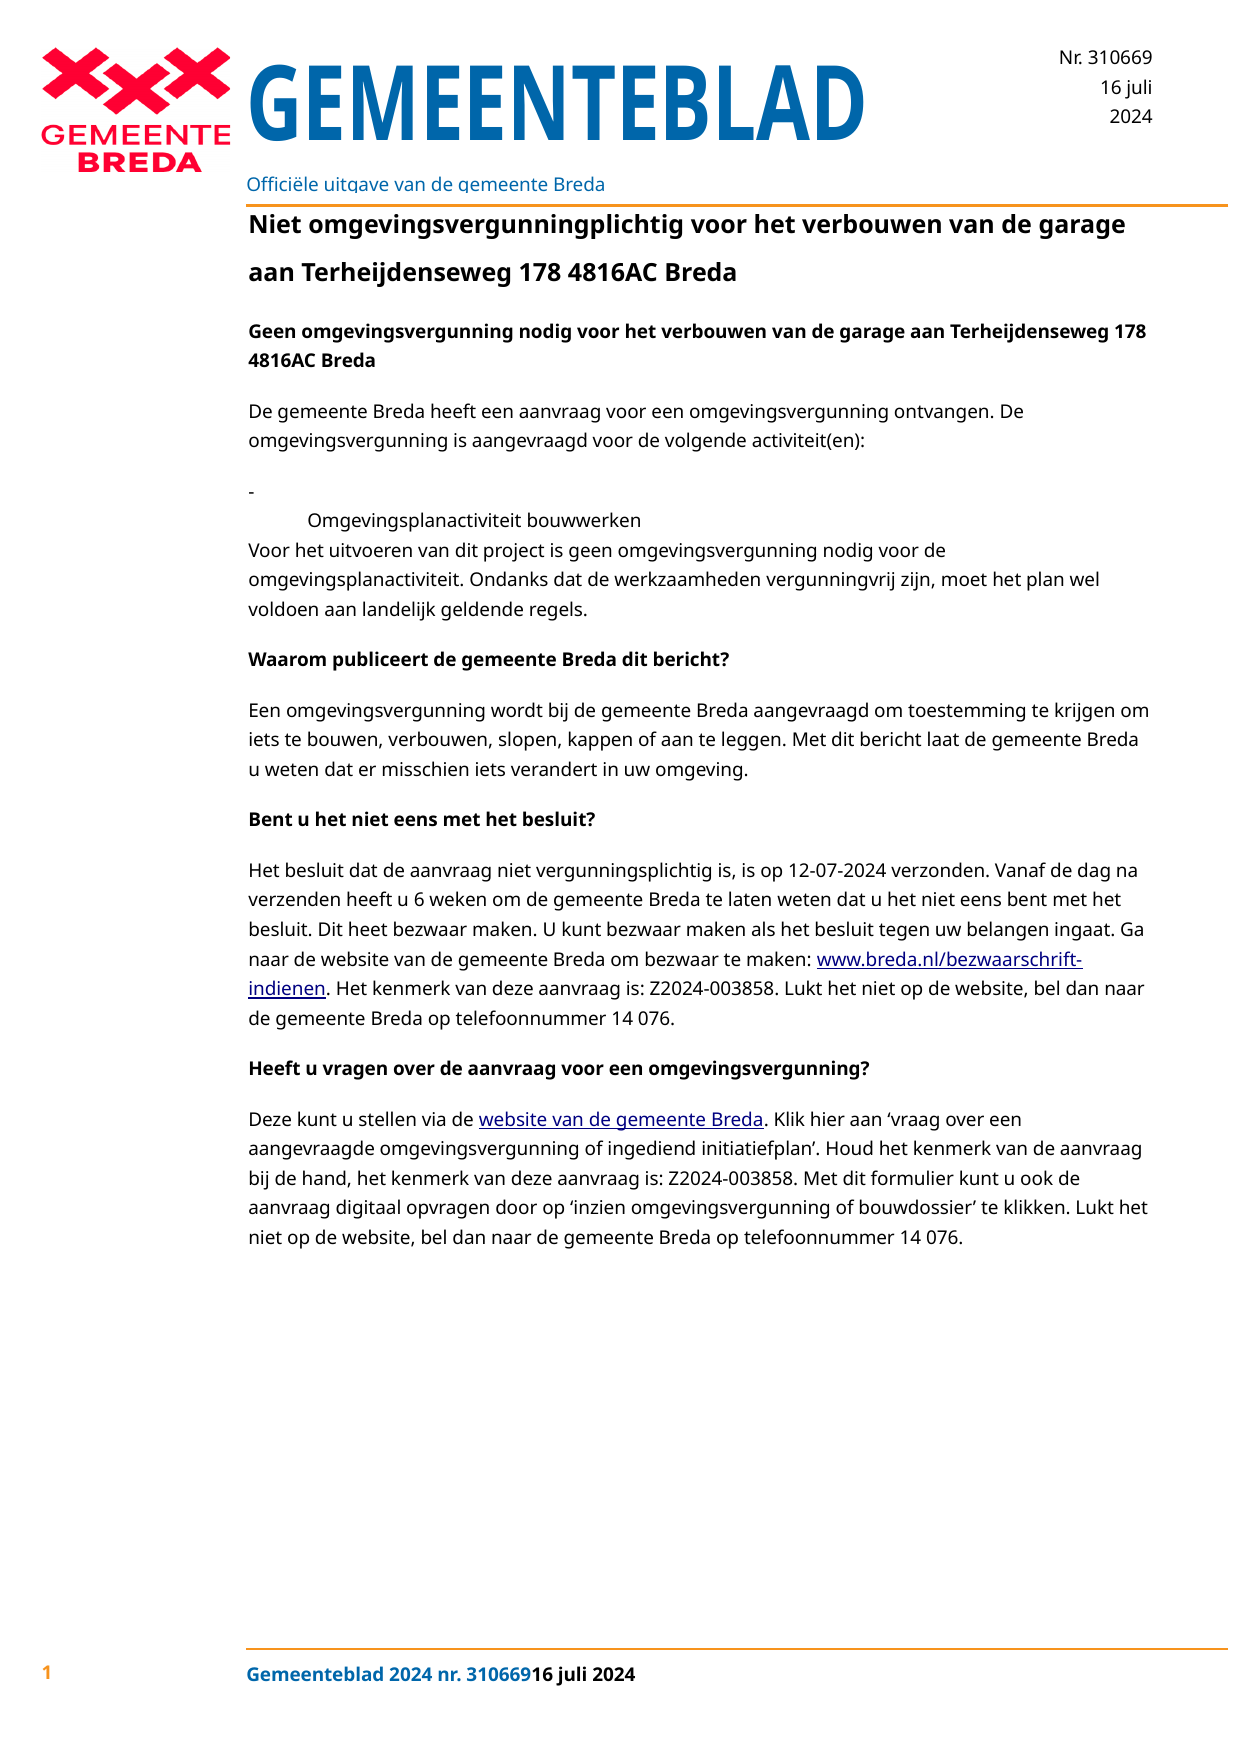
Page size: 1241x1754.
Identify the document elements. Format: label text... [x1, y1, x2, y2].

list Omgevingsplanactiviteit bouwwerken [248, 507, 1152, 533]
text Niet omgevingsvergunningplichtig voor het verbouwen van de garage aan Terheijdenseweg 178 4816AC Breda [248, 207, 1152, 288]
text De gemeente Breda heeft een aanvraag voor een omgevingsvergunning ontvangen. De omgevingsvergunning is aangevraagd voor de volgende activiteit(en): [248, 398, 1152, 453]
text Geen omgevingsvergunning nodig voor het verbouwen van de garage aan Terheijdenseweg 178 4816AC Breda [248, 318, 1152, 373]
text Bent u het niet eens met het besluit? [248, 807, 1152, 832]
text Een omgevingsvergunning wordt bij de gemeente Breda aangevraagd om toestemming te krijgen om iets te bouwen, verbouwen, slopen, kappen of aan te leggen. Met dit bericht laat de gemeente Breda u weten dat er misschien iets verandert in uw omgeving. [248, 697, 1152, 782]
text Deze kunt u stellen via de website van de gemeente Breda. Klik hier aan ‘vraag over een aangevraagde omgevingsvergunning of ingediend initiatiefplan’. Houd het kenmerk van de aanvraag bij de hand, het kenmerk van deze aanvraag is: Z2024-003858. Met dit formulier kunt u ook de aanvraag digitaal opvragen door op ‘inzien omgevingsvergunning of bouwdossier’ te klikken. Lukt het niet op de website, bel dan naar de gemeente Breda op telefoonnummer 14 076. [248, 1106, 1152, 1250]
text Waarom publiceert de gemeente Breda dit bericht? [248, 647, 1152, 672]
text Het besluit dat de aanvraag niet vergunningsplichtig is, is op 12-07-2024 verzonden. Vanaf de dag na verzenden heeft u 6 weken om de gemeente Breda te laten weten dat u het niet eens bent met het besluit. Dit heet bezwaar maken. U kunt bezwaar maken als het besluit tegen uw belangen ingaat. Ga naar de website van de gemeente Breda om bezwaar te maken: www.breda.nl/bezwaarschrift-indienen. Het kenmerk van deze aanvraag is: Z2024-003858. Lukt het niet op de website, bel dan naar de gemeente Breda op telefoonnummer 14 076. [248, 857, 1152, 1031]
text Heeft u vragen over de aanvraag voor een omgevingsvergunning? [248, 1055, 1152, 1081]
text Voor het uitvoeren van dit project is geen omgevingsvergunning nodig voor de omgevingsplanactiviteit. Ondanks dat de werkzaamheden vergunningvrij zijn, moet het plan wel voldoen aan landelijk geldende regels. [248, 537, 1152, 622]
picture [41, 47, 231, 172]
